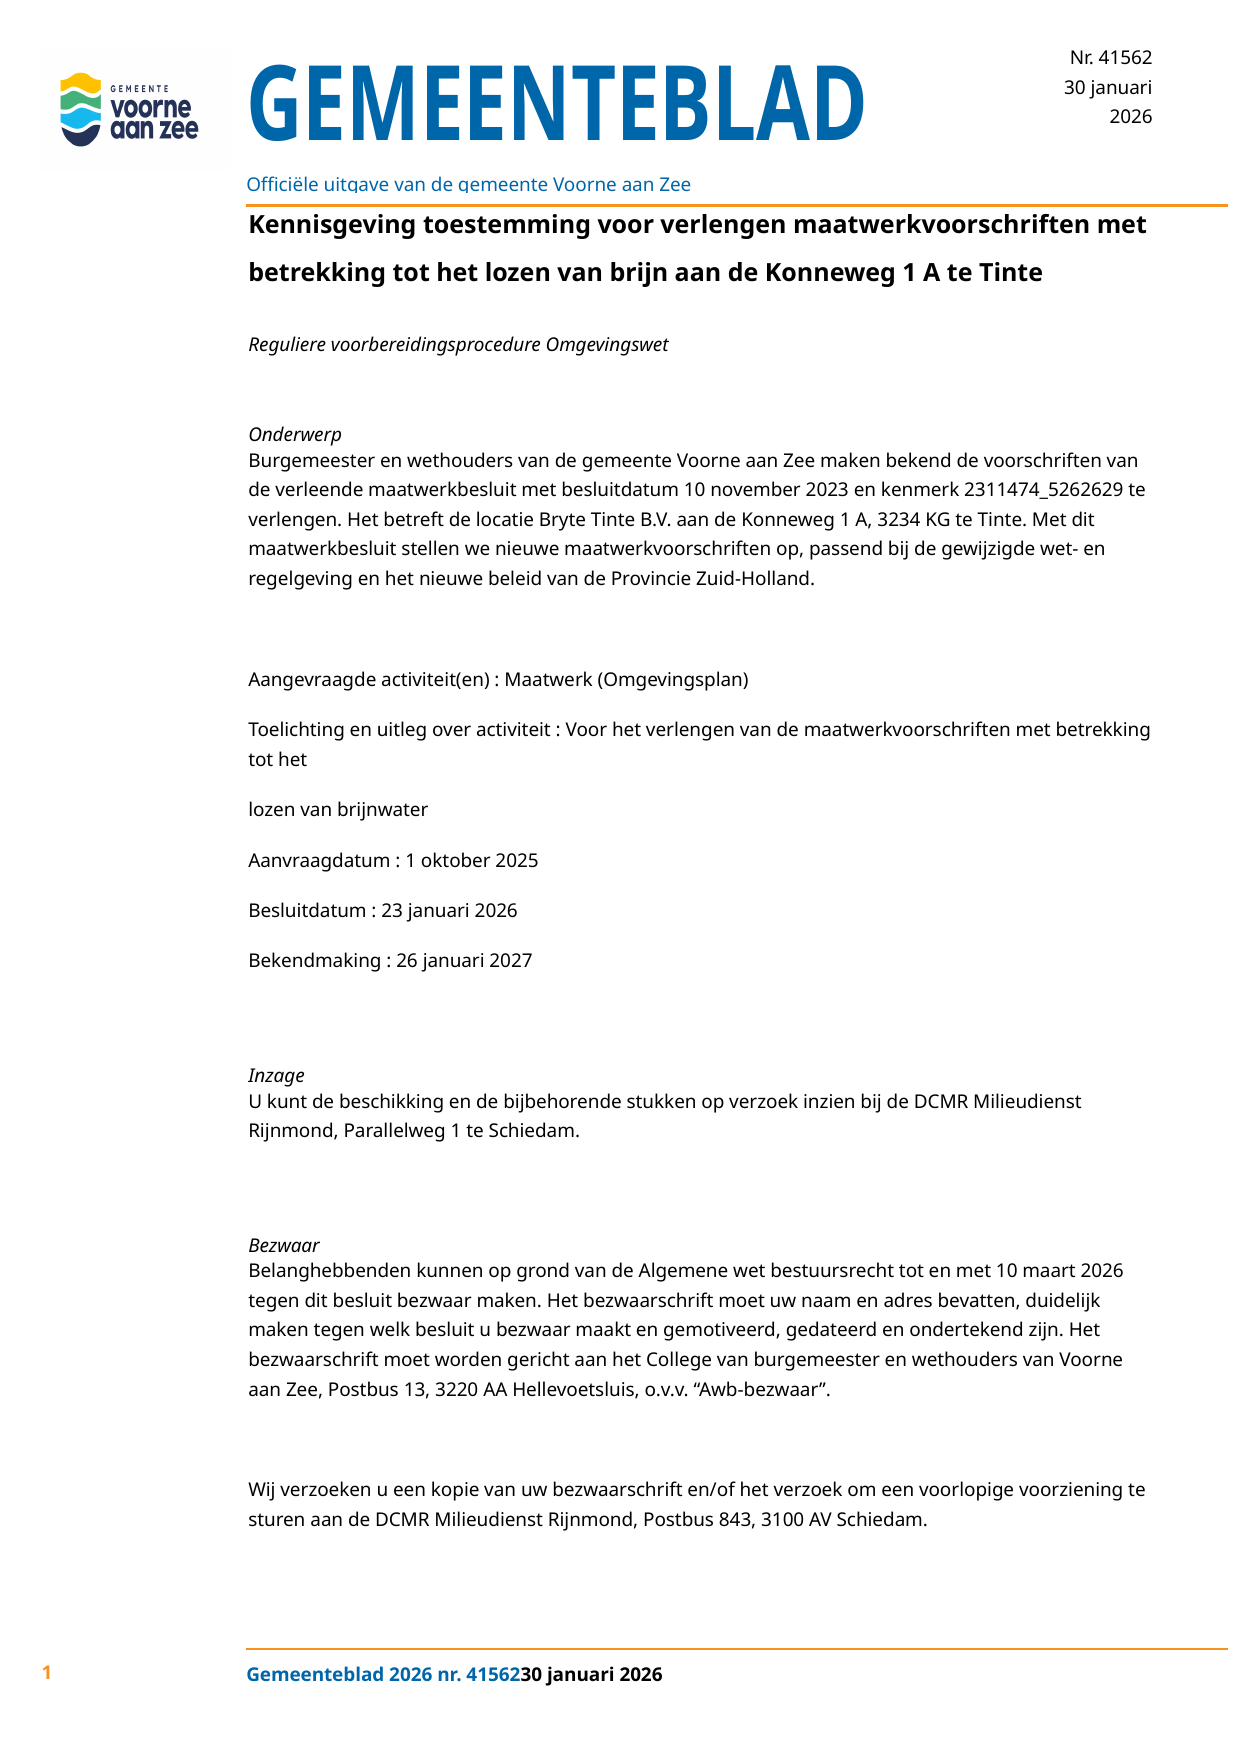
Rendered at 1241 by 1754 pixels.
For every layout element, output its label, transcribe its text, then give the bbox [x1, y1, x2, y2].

text U kunt de beschikking en de bijbehorende stukken op verzoek inzien bij de DCMR Milieudienst Rijnmond, Parallelweg 1 te Schiedam. [248, 1088, 1152, 1143]
picture [41, 47, 231, 172]
text Wij verzoeken u een kopie van uw bezwaarschrift en/of het verzoek om een voorlopige voorziening te sturen aan de DCMR Milieudienst Rijnmond, Postbus 843, 3100 AV Schiedam. [248, 1477, 1152, 1532]
text Belanghebbenden kunnen op grond van de Algemene wet bestuursrecht tot en met 10 maart 2026 tegen dit besluit bezwaar maken. Het bezwaarschrift moet uw naam en adres bevatten, duidelijk maken tegen welk besluit u bezwaar maakt en gemotiveerd, gedateerd en ondertekend zijn. Het bezwaarschrift moet worden gericht aan het College van burgemeester en wethouders van Voorne aan Zee, Postbus 13, 3220 AA Hellevoetsluis, o.v.v. “Awb-bezwaar”. [248, 1257, 1152, 1402]
text Reguliere voorbereidingsprocedure Omgevingswet [248, 331, 1152, 357]
text Burgemeester en wethouders van de gemeente Voorne aan Zee maken bekend de voorschriften van de verleende maatwerkbesluit met besluitdatum 10 november 2023 en kenmerk 2311474_5262629 te verlengen. Het betreft de locatie Bryte Tinte B.V. aan de Konneweg 1 A, 3234 KG te Tinte. Met dit maatwerkbesluit stellen we nieuwe maatwerkvoorschriften op, passend bij de gewijzigde wet- en regelgeving en het nieuwe beleid van de Provincie Zuid-Holland. [248, 447, 1152, 591]
text Inzage [248, 1062, 1152, 1088]
text Kennisgeving toestemming voor verlengen maatwerkvoorschriften met betrekking tot het lozen van brijn aan de Konneweg 1 A te Tinte [248, 207, 1152, 288]
text Besluitdatum : 23 januari 2026 [248, 897, 1152, 923]
text lozen van brijnwater [248, 796, 1152, 822]
text Bekendmaking : 26 januari 2027 [248, 948, 1152, 973]
text Aanvraagdatum : 1 oktober 2025 [248, 847, 1152, 873]
text Toelichting en uitleg over activiteit : Voor het verlengen van de maatwerkvoorschriften met betrekking tot het [248, 716, 1152, 772]
text Bezwaar [248, 1232, 1152, 1257]
text Aangevraagde activiteit(en) : Maatwerk (Omgevingsplan) [248, 666, 1152, 692]
text Onderwerp [248, 421, 1152, 447]
